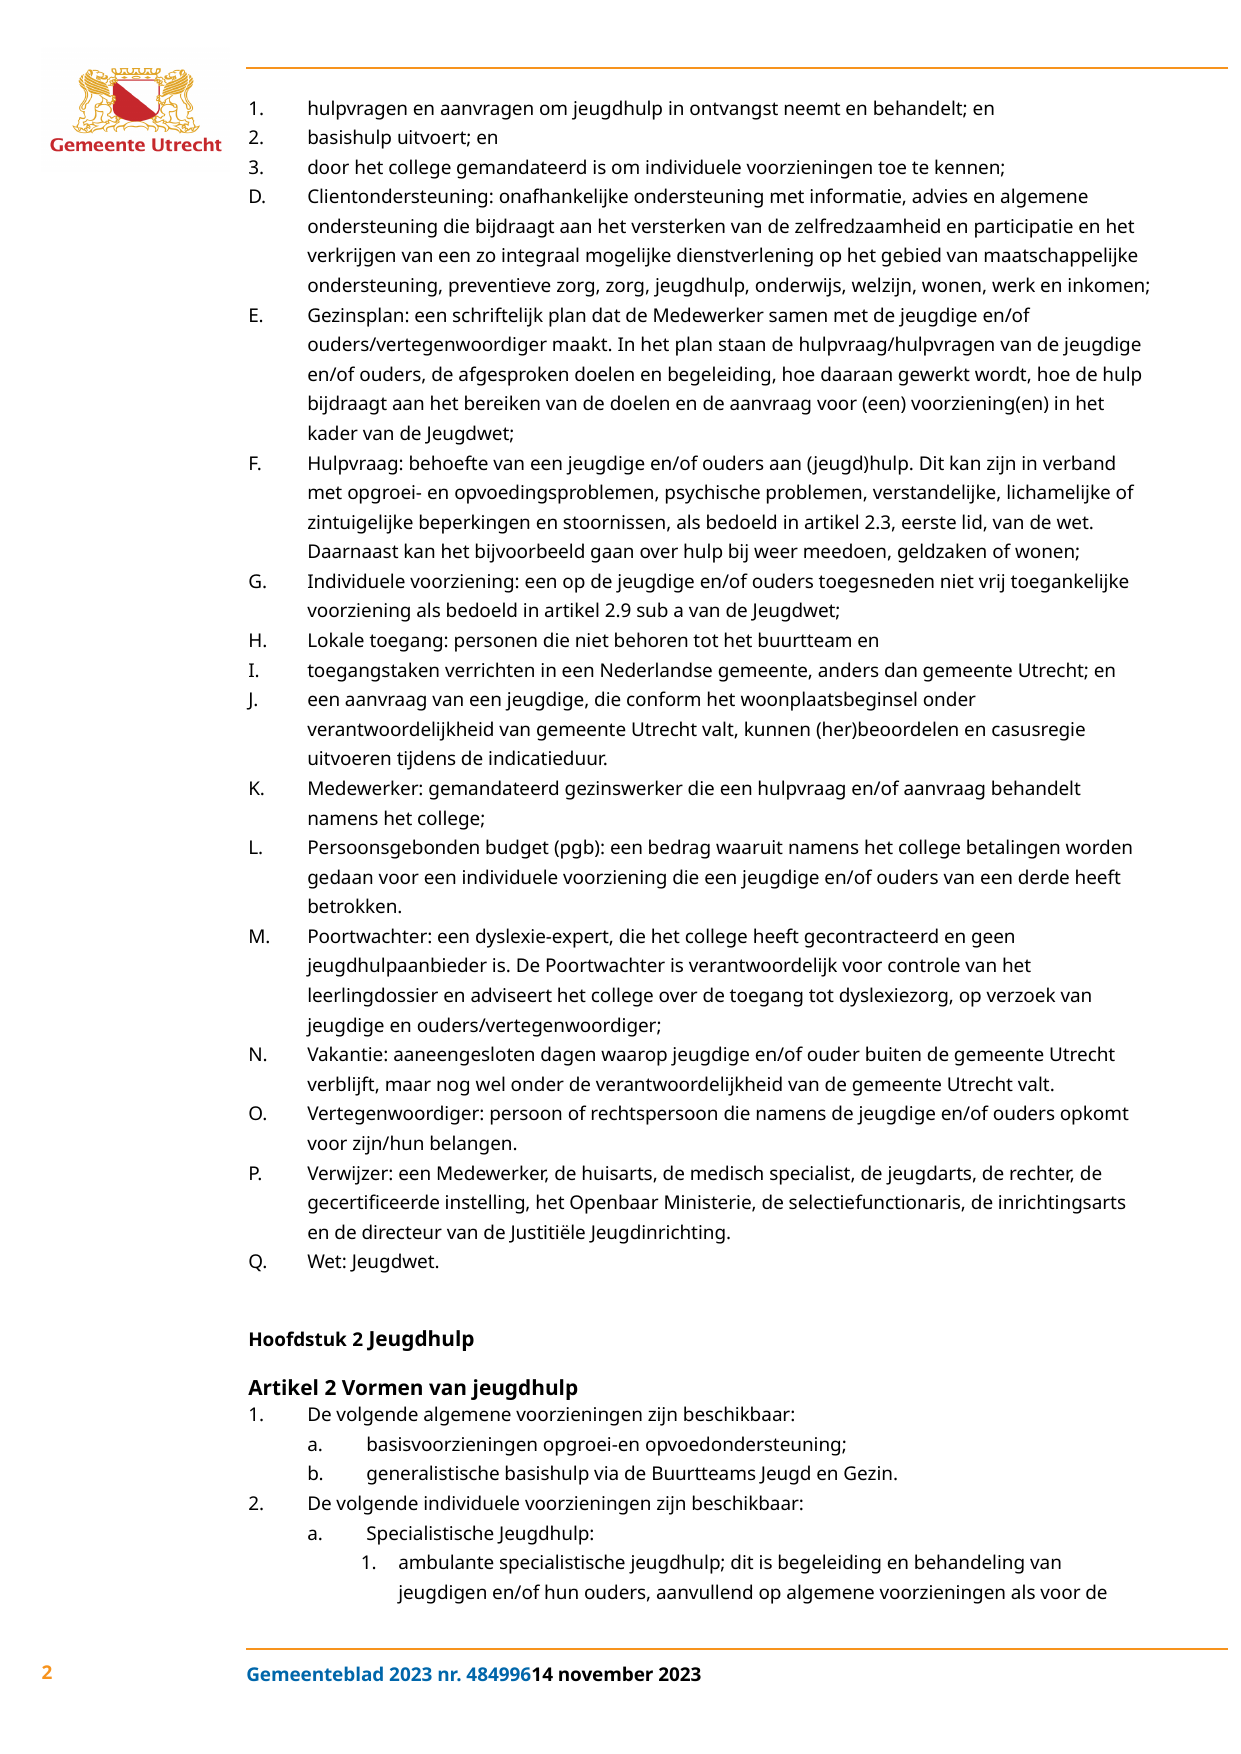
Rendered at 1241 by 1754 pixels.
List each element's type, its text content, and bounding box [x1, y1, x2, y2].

picture [41, 47, 231, 172]
list Vakantie: aaneengesloten dagen waarop jeugdige en/of ouder buiten de gemeente Utrecht verblijft, maar nog wel onder de verantwoordelijkheid van de gemeente Utrecht valt. [248, 1041, 1152, 1097]
list basisvoorzieningen opgroei-en opvoedondersteuning; [307, 1431, 1152, 1457]
list generalistische basishulp via de Buurtteams Jeugd en Gezin. [307, 1461, 1152, 1486]
list door het college gemandateerd is om individuele voorzieningen toe te kennen; [248, 154, 1152, 180]
list Specialistische Jeugdhulp: [307, 1520, 1152, 1546]
text Artikel 2 Vormen van jeugdhulp [248, 1373, 1152, 1401]
list Gezinsplan: een schriftelijk plan dat de Medewerker samen met de jeugdige en/of ouders/vertegenwoordiger maakt. In het plan staan de hulpvraag/hulpvragen van de jeugdige en/of ouders, de afgesproken doelen en begeleiding, hoe daaraan gewerkt wordt, hoe de hulp bijdraagt aan het bereiken van de doelen en de aanvraag voor (een) voorziening(en) in het kader van de Jeugdwet; [248, 302, 1152, 446]
list Poortwachter: een dyslexie-expert, die het college heeft gecontracteerd en geen jeugdhulpaanbieder is. De Poortwachter is verantwoordelijk voor controle van het leerlingdossier en adviseert het college over de toegang tot dyslexiezorg, op verzoek van jeugdige en ouders/vertegenwoordiger; [248, 923, 1152, 1038]
list een aanvraag van een jeugdige, die conform het woonplaatsbeginsel onder verantwoordelijkheid van gemeente Utrecht valt, kunnen (her)beoordelen en casusregie uitvoeren tijdens de indicatieduur. [248, 686, 1152, 771]
list Medewerker: gemandateerd gezinswerker die een hulpvraag en/of aanvraag behandelt namens het college; [248, 775, 1152, 831]
list hulpvragen en aanvragen om jeugdhulp in ontvangst neemt en behandelt; en [248, 95, 1152, 121]
text Hoofdstuk 2 Jeugdhulp [248, 1324, 1152, 1352]
list Wet: Jeugdwet. [248, 1248, 1152, 1274]
list Verwijzer: een Medewerker, de huisarts, de medisch specialist, de jeugdarts, de rechter, de gecertificeerde instelling, het Openbaar Ministerie, de selectiefunctionaris, de inrichtingsarts en de directeur van de Justitiële Jeugdinrichting. [248, 1160, 1152, 1245]
list Clientondersteuning: onafhankelijke ondersteuning met informatie, advies en algemene ondersteuning die bijdraagt aan het versterken van de zelfredzaamheid en participatie en het verkrijgen van een zo integraal mogelijke dienstverlening op het gebied van maatschappelijke ondersteuning, preventieve zorg, zorg, jeugdhulp, onderwijs, welzijn, wonen, werk en inkomen; [248, 183, 1152, 298]
list Hulpvraag: behoefte van een jeugdige en/of ouders aan (jeugd)hulp. Dit kan zijn in verband met opgroei- en opvoedingsproblemen, psychische problemen, verstandelijke, lichamelijke of zintuigelijke beperkingen en stoornissen, als bedoeld in artikel 2.3, eerste lid, van de wet. Daarnaast kan het bijvoorbeeld gaan over hulp bij weer meedoen, geldzaken of wonen; [248, 450, 1152, 564]
list Persoonsgebonden budget (pgb): een bedrag waaruit namens het college betalingen worden gedaan voor een individuele voorziening die een jeugdige en/of ouders van een derde heeft betrokken. [248, 834, 1152, 919]
list Individuele voorziening: een op de jeugdige en/of ouders toegesneden niet vrij toegankelijke voorziening als bedoeld in artikel 2.9 sub a van de Jeugdwet; [248, 568, 1152, 623]
list De volgende individuele voorzieningen zijn beschikbaar: [248, 1490, 1152, 1516]
list toegangstaken verrichten in een Nederlandse gemeente, anders dan gemeente Utrecht; en [248, 657, 1152, 683]
list De volgende algemene voorzieningen zijn beschikbaar: [248, 1401, 1152, 1427]
list basishulp uitvoert; en [248, 124, 1152, 150]
list ambulante specialistische jeugdhulp; dit is begeleiding en behandeling van jeugdigen en/of hun ouders, aanvullend op algemene voorzieningen als voor de [361, 1549, 1152, 1605]
list Lokale toegang: personen die niet behoren tot het buurtteam en [248, 627, 1152, 653]
list Vertegenwoordiger: persoon of rechtspersoon die namens de jeugdige en/of ouders opkomt voor zijn/hun belangen. [248, 1101, 1152, 1156]
